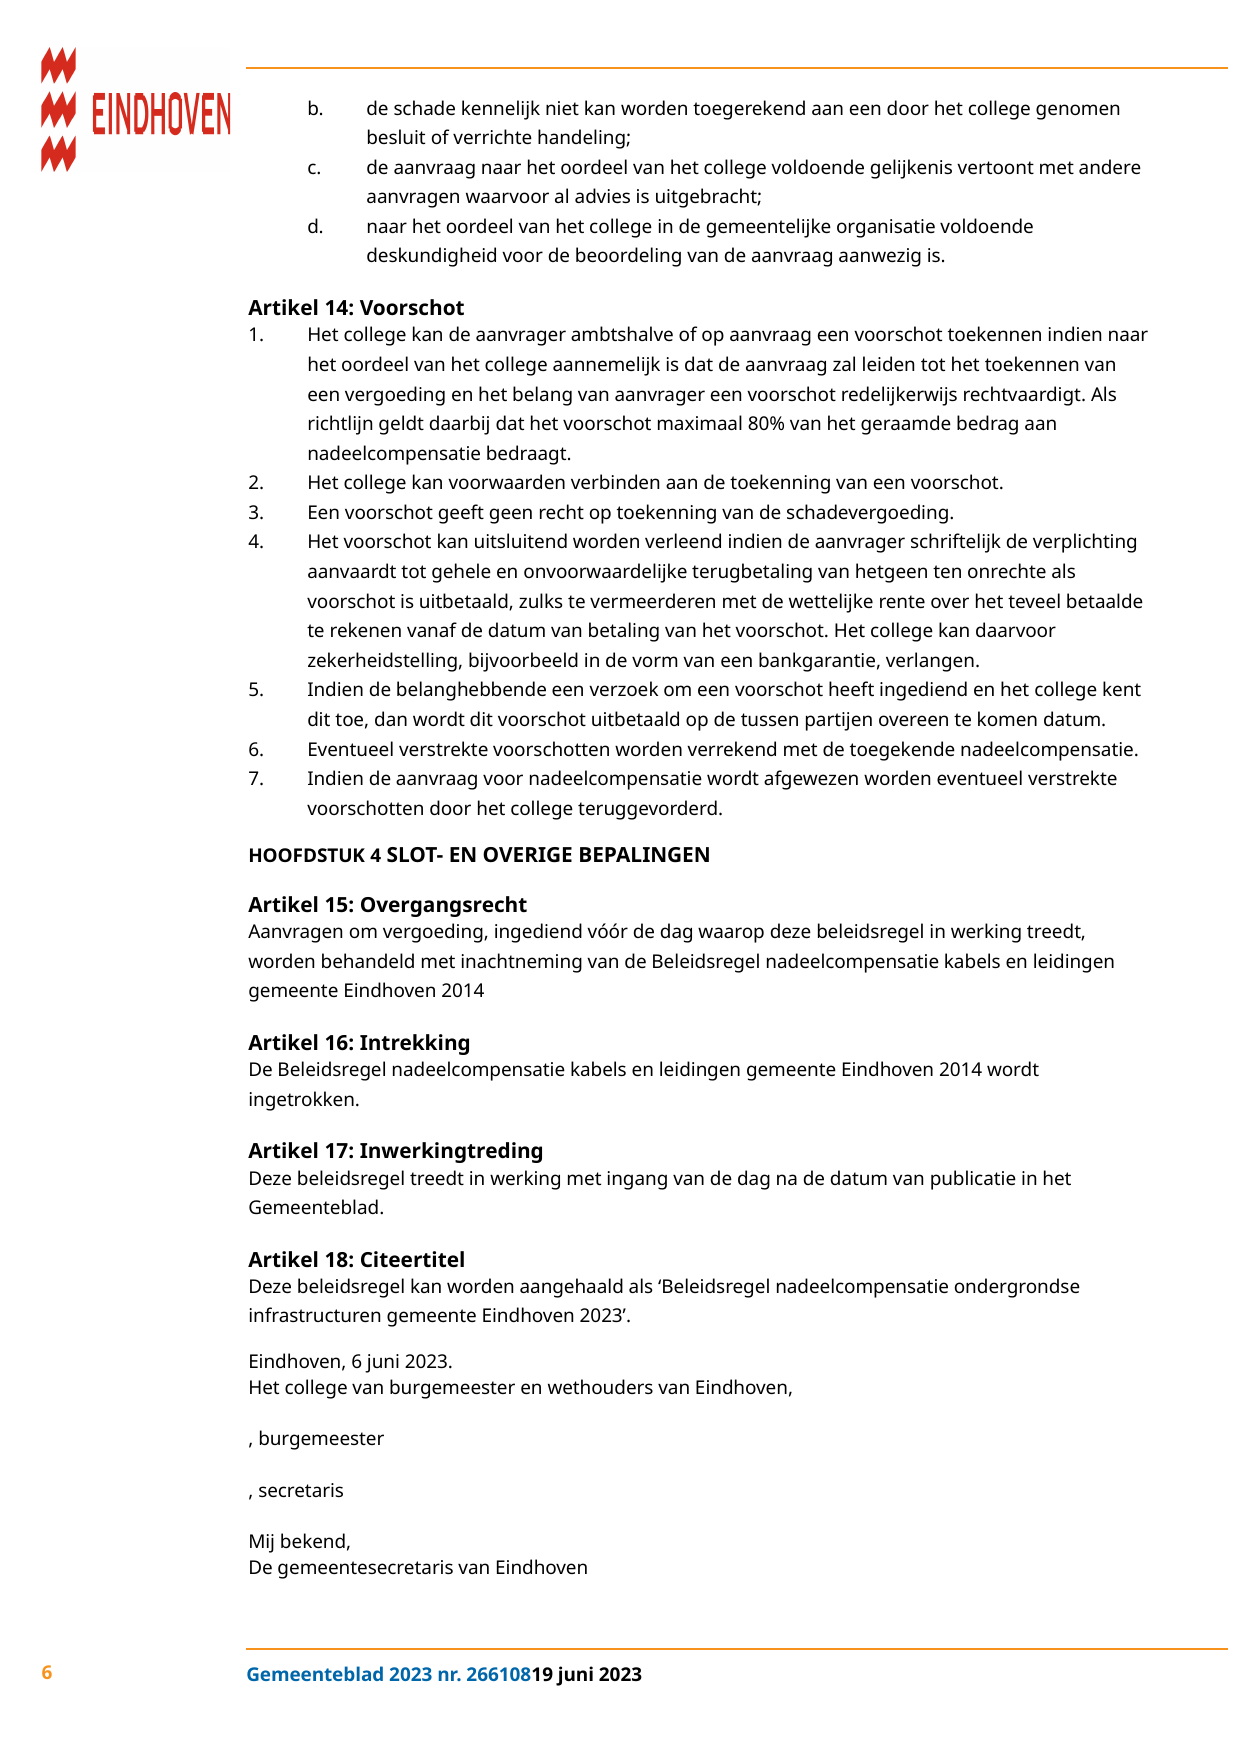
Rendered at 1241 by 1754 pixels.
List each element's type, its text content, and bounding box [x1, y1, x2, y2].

text , secretaris [248, 1477, 1152, 1503]
text Het college van burgemeester en wethouders van Eindhoven, [248, 1374, 1152, 1400]
text Deze beleidsregel treedt in werking met ingang van de dag na de datum van publicatie in het Gemeenteblad. [248, 1165, 1152, 1220]
text Deze beleidsregel kan worden aangehaald als ‘Beleidsregel nadeelcompensatie ondergrondse infrastructuren gemeente Eindhoven 2023’. [248, 1273, 1152, 1328]
text Artikel 16: Intrekking [248, 1028, 1152, 1056]
list Indien de aanvraag voor nadeelcompensatie wordt afgewezen worden eventueel verstrekte voorschotten door het college teruggevorderd. [248, 765, 1152, 821]
text Eindhoven, 6 juni 2023. [248, 1348, 1152, 1374]
list de aanvraag naar het oordeel van het college voldoende gelijkenis vertoont met andere aanvragen waarvoor al advies is uitgebracht; [307, 154, 1152, 209]
list Het voorschot kan uitsluitend worden verleend indien de aanvrager schriftelijk de verplichting aanvaardt tot gehele en onvoorwaardelijke terugbetaling van hetgeen ten onrechte als voorschot is uitbetaald, zulks te vermeerderen met de wettelijke rente over het teveel betaalde te rekenen vanaf de datum van betaling van het voorschot. Het college kan daarvoor zekerheidstelling, bijvoorbeeld in de vorm van een bankgarantie, verlangen. [248, 529, 1152, 673]
list de schade kennelijk niet kan worden toegerekend aan een door het college genomen besluit of verrichte handeling; [307, 95, 1152, 150]
text De Beleidsregel nadeelcompensatie kabels en leidingen gemeente Eindhoven 2014 wordt ingetrokken. [248, 1056, 1152, 1112]
text Artikel 14: Voorschot [248, 293, 1152, 322]
text Artikel 15: Overgangsrecht [248, 890, 1152, 918]
text Artikel 18: Citeertitel [248, 1245, 1152, 1273]
list Het college kan de aanvrager ambtshalve of op aanvraag een voorschot toekennen indien naar het oordeel van het college aannemelijk is dat de aanvraag zal leiden tot het toekennen van een vergoeding en het belang van aanvrager een voorschot redelijkerwijs rechtvaardigt. Als richtlijn geldt daarbij dat het voorschot maximaal 80% van het geraamde bedrag aan nadeelcompensatie bedraagt. [248, 322, 1152, 466]
text Mij bekend, [248, 1528, 1152, 1554]
list naar het oordeel van het college in de gemeentelijke organisatie voldoende deskundigheid voor de beoordeling van de aanvraag aanwezig is. [307, 213, 1152, 268]
list Het college kan voorwaarden verbinden aan de toekenning van een voorschot. [248, 469, 1152, 495]
text HOOFDSTUK 4 SLOT- EN OVERIGE BEPALINGEN [248, 841, 1152, 869]
text Artikel 17: Inwerkingtreding [248, 1136, 1152, 1165]
text De gemeentesecretaris van Eindhoven [248, 1554, 1152, 1580]
list Een voorschot geeft geen recht op toekenning van de schadevergoeding. [248, 499, 1152, 525]
text , burgemeester [248, 1426, 1152, 1451]
text Aanvragen om vergoeding, ingediend vóór de dag waarop deze beleidsregel in werking treedt, worden behandeld met inachtneming van de Beleidsregel nadeelcompensatie kabels en leidingen gemeente Eindhoven 2014 [248, 918, 1152, 1003]
list Eventueel verstrekte voorschotten worden verrekend met de toegekende nadeelcompensatie. [248, 736, 1152, 761]
list Indien de belanghebbende een verzoek om een voorschot heeft ingediend en het college kent dit toe, dan wordt dit voorschot uitbetaald op de tussen partijen overeen te komen datum. [248, 677, 1152, 732]
picture [41, 47, 231, 172]
